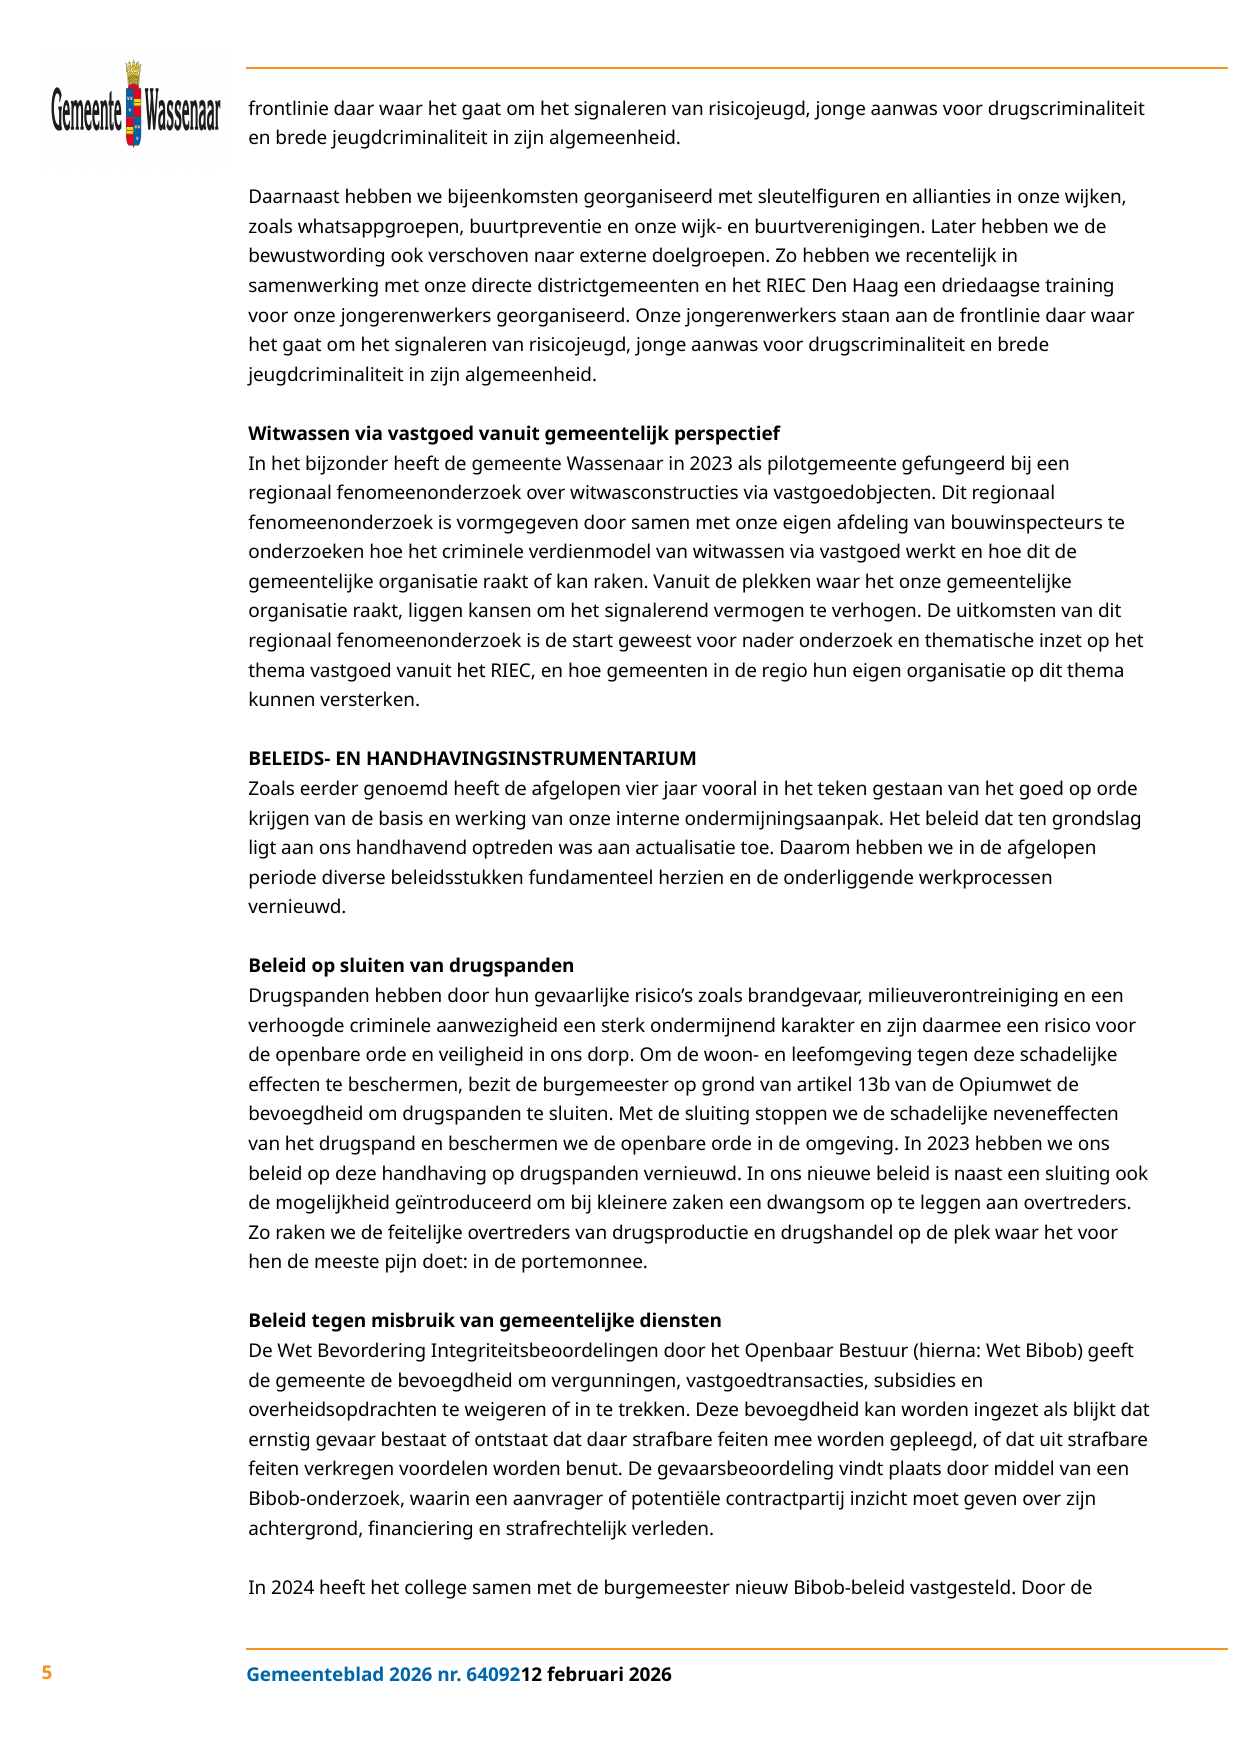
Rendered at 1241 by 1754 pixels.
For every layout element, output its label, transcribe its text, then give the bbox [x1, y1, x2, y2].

text Witwassen via vastgoed vanuit gemeentelijk perspectief [248, 420, 1152, 446]
text Zoals eerder genoemd heeft de afgelopen vier jaar vooral in het teken gestaan van het goed op orde krijgen van de basis en werking van onze interne ondermijningsaanpak. Het beleid dat ten grondslag ligt aan ons handhavend optreden was aan actualisatie toe. Daarom hebben we in de afgelopen periode diverse beleidsstukken fundamenteel herzien en de onderliggende werkprocessen vernieuwd. [248, 775, 1152, 919]
text In het bijzonder heeft de gemeente Wassenaar in 2023 als pilotgemeente gefungeerd bij een regionaal fenomeenonderzoek over witwasconstructies via vastgoedobjecten. Dit regionaal fenomeenonderzoek is vormgegeven door samen met onze eigen afdeling van bouwinspecteurs te onderzoeken hoe het criminele verdienmodel van witwassen via vastgoed werkt en hoe dit de gemeentelijke organisatie raakt of kan raken. Vanuit de plekken waar het onze gemeentelijke organisatie raakt, liggen kansen om het signalerend vermogen te verhogen. De uitkomsten van dit regionaal fenomeenonderzoek is de start geweest voor nader onderzoek en thematische inzet op het thema vastgoed vanuit het RIEC, en hoe gemeenten in de regio hun eigen organisatie op dit thema kunnen versterken. [248, 450, 1152, 712]
text Beleid op sluiten van drugspanden [248, 953, 1152, 978]
text BELEIDS- EN HANDHAVINGSINSTRUMENTARIUM [248, 746, 1152, 771]
picture [41, 47, 231, 172]
text frontlinie daar waar het gaat om het signaleren van risicojeugd, jonge aanwas voor drugscriminaliteit en brede jeugdcriminaliteit in zijn algemeenheid. [248, 95, 1152, 150]
text In 2024 heeft het college samen met de burgemeester nieuw Bibob-beleid vastgesteld. Door de [248, 1574, 1152, 1600]
text Drugspanden hebben door hun gevaarlijke risico’s zoals brandgevaar, milieuverontreiniging en een verhoogde criminele aanwezigheid een sterk ondermijnend karakter en zijn daarmee een risico voor de openbare orde en veiligheid in ons dorp. Om de woon- en leefomgeving tegen deze schadelijke effecten te beschermen, bezit de burgemeester op grond van artikel 13b van de Opiumwet de bevoegdheid om drugspanden te sluiten. Met de sluiting stoppen we de schadelijke neveneffecten van het drugspand en beschermen we de openbare orde in de omgeving. In 2023 hebben we ons beleid op deze handhaving op drugspanden vernieuwd. In ons nieuwe beleid is naast een sluiting ook de mogelijkheid geïntroduceerd om bij kleinere zaken een dwangsom op te leggen aan overtreders. Zo raken we de feitelijke overtreders van drugsproductie en drugshandel op de plek waar het voor hen de meeste pijn doet: in de portemonnee. [248, 982, 1152, 1274]
text Daarnaast hebben we bijeenkomsten georganiseerd met sleutelfiguren en allianties in onze wijken, zoals whatsappgroepen, buurtpreventie en onze wijk- en buurtverenigingen. Later hebben we de bewustwording ook verschoven naar externe doelgroepen. Zo hebben we recentelijk in samenwerking met onze directe districtgemeenten en het RIEC Den Haag een driedaagse training voor onze jongerenwerkers georganiseerd. Onze jongerenwerkers staan aan de frontlinie daar waar het gaat om het signaleren van risicojeugd, jonge aanwas voor drugscriminaliteit en brede jeugdcriminaliteit in zijn algemeenheid. [248, 183, 1152, 387]
text De Wet Bevordering Integriteitsbeoordelingen door het Openbaar Bestuur (hierna: Wet Bibob) geeft de gemeente de bevoegdheid om vergunningen, vastgoedtransacties, subsidies en overheidsopdrachten te weigeren of in te trekken. Deze bevoegdheid kan worden ingezet als blijkt dat ernstig gevaar bestaat of ontstaat dat daar strafbare feiten mee worden gepleegd, of dat uit strafbare feiten verkregen voordelen worden benut. De gevaarsbeoordeling vindt plaats door middel van een Bibob-onderzoek, waarin een aanvrager of potentiële contractpartij inzicht moet geven over zijn achtergrond, financiering en strafrechtelijk verleden. [248, 1337, 1152, 1541]
text Beleid tegen misbruik van gemeentelijke diensten [248, 1308, 1152, 1333]
